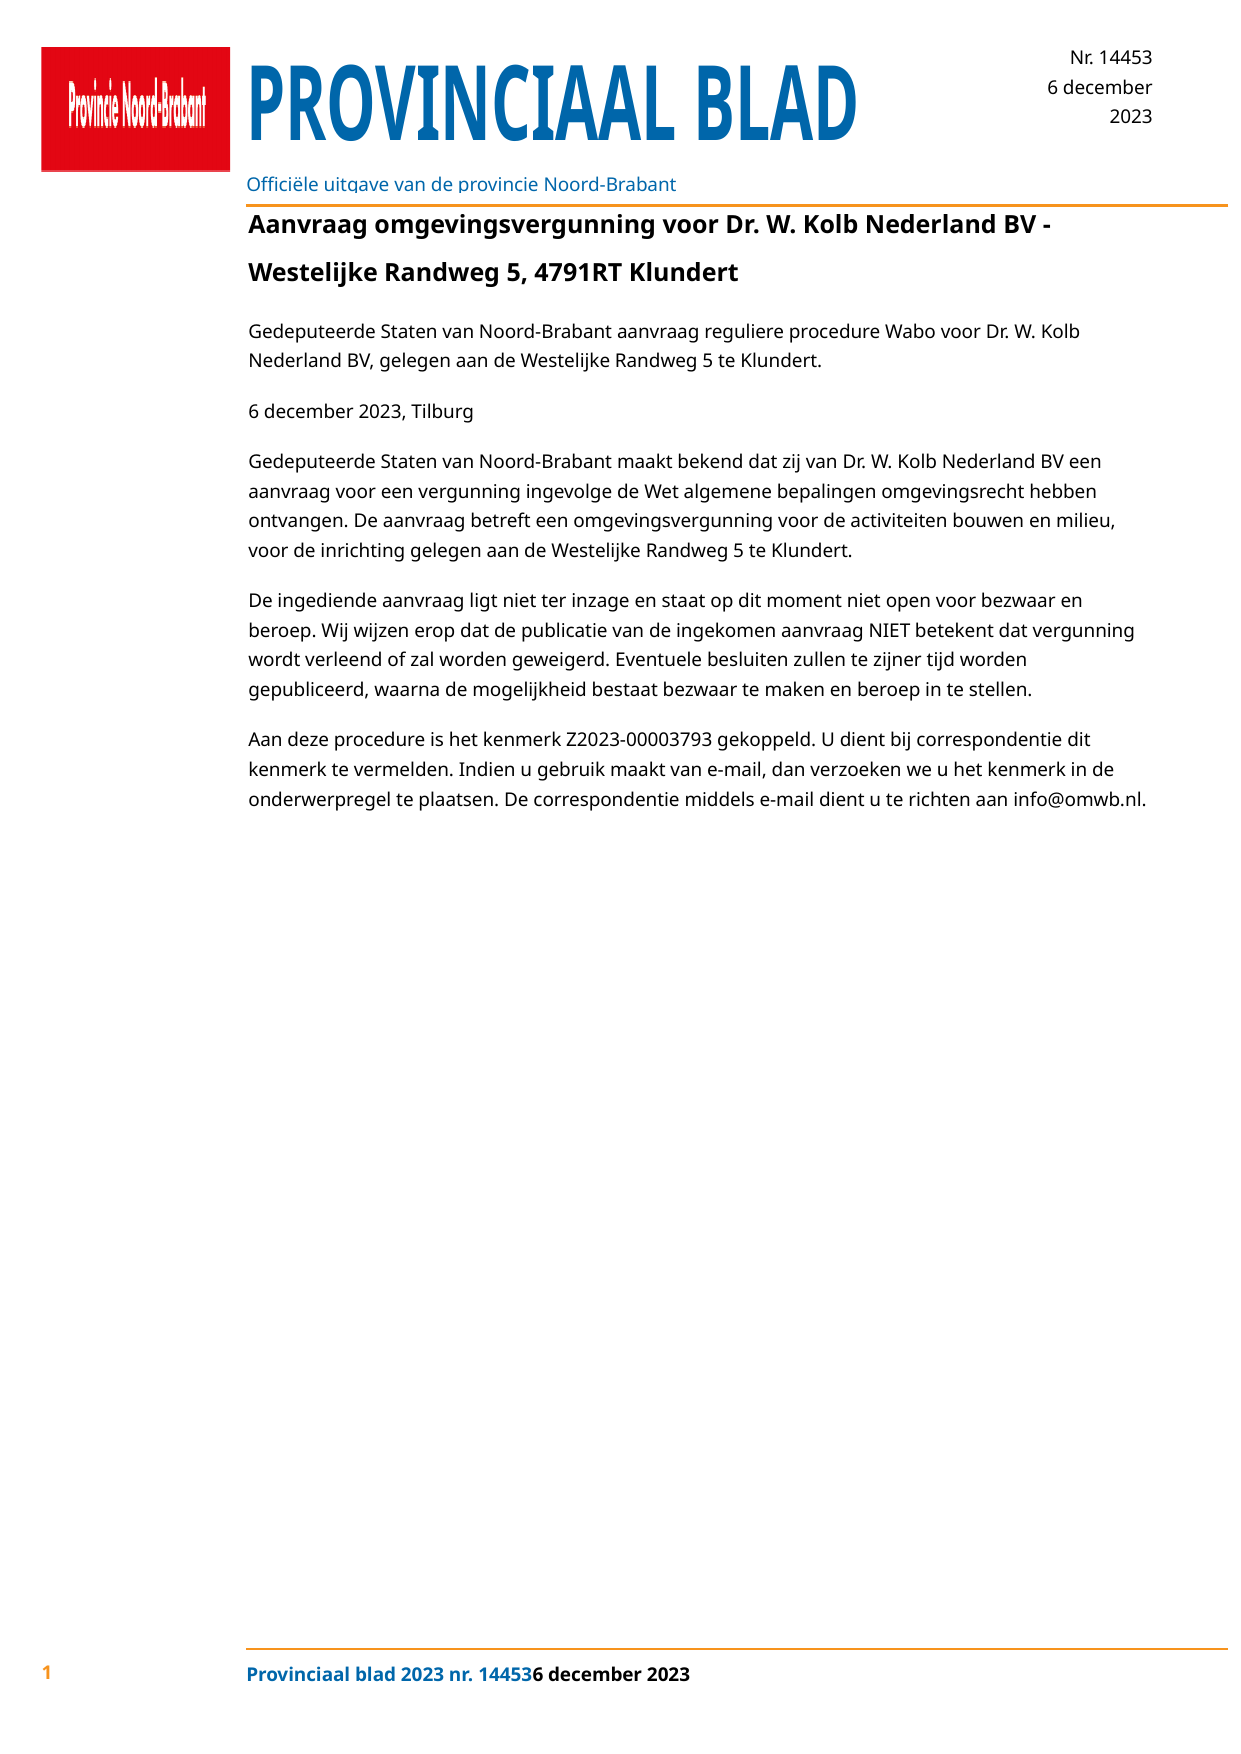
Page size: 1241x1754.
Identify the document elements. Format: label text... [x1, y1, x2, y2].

text 6 december 2023, Tilburg [248, 398, 1152, 424]
text De ingediende aanvraag ligt niet ter inzage en staat op dit moment niet open voor bezwaar en beroep. Wij wijzen erop dat de publicatie van de ingekomen aanvraag NIET betekent dat vergunning wordt verleend of zal worden geweigerd. Eventuele besluiten zullen te zijner tijd worden gepubliceerd, waarna de mogelijkheid bestaat bezwaar te maken en beroep in te stellen. [248, 587, 1152, 702]
text Gedeputeerde Staten van Noord-Brabant maakt bekend dat zij van Dr. W. Kolb Nederland BV een aanvraag voor een vergunning ingevolge de Wet algemene bepalingen omgevingsrecht hebben ontvangen. De aanvraag betreft een omgevingsvergunning voor de activiteiten bouwen en milieu, voor de inrichting gelegen aan de Westelijke Randweg 5 te Klundert. [248, 448, 1152, 563]
picture [41, 47, 231, 172]
text Aanvraag omgevingsvergunning voor Dr. W. Kolb Nederland BV - Westelijke Randweg 5, 4791RT Klundert [248, 207, 1152, 288]
text Aan deze procedure is het kenmerk Z2023-00003793 gekoppeld. U dient bij correspondentie dit kenmerk te vermelden. Indien u gebruik maakt van e-mail, dan verzoeken we u het kenmerk in de onderwerpregel te plaatsen. De correspondentie middels e-mail dient u te richten aan info@omwb.nl. [248, 727, 1152, 812]
text Gedeputeerde Staten van Noord-Brabant aanvraag reguliere procedure Wabo voor Dr. W. Kolb Nederland BV, gelegen aan de Westelijke Randweg 5 te Klundert. [248, 318, 1152, 373]
